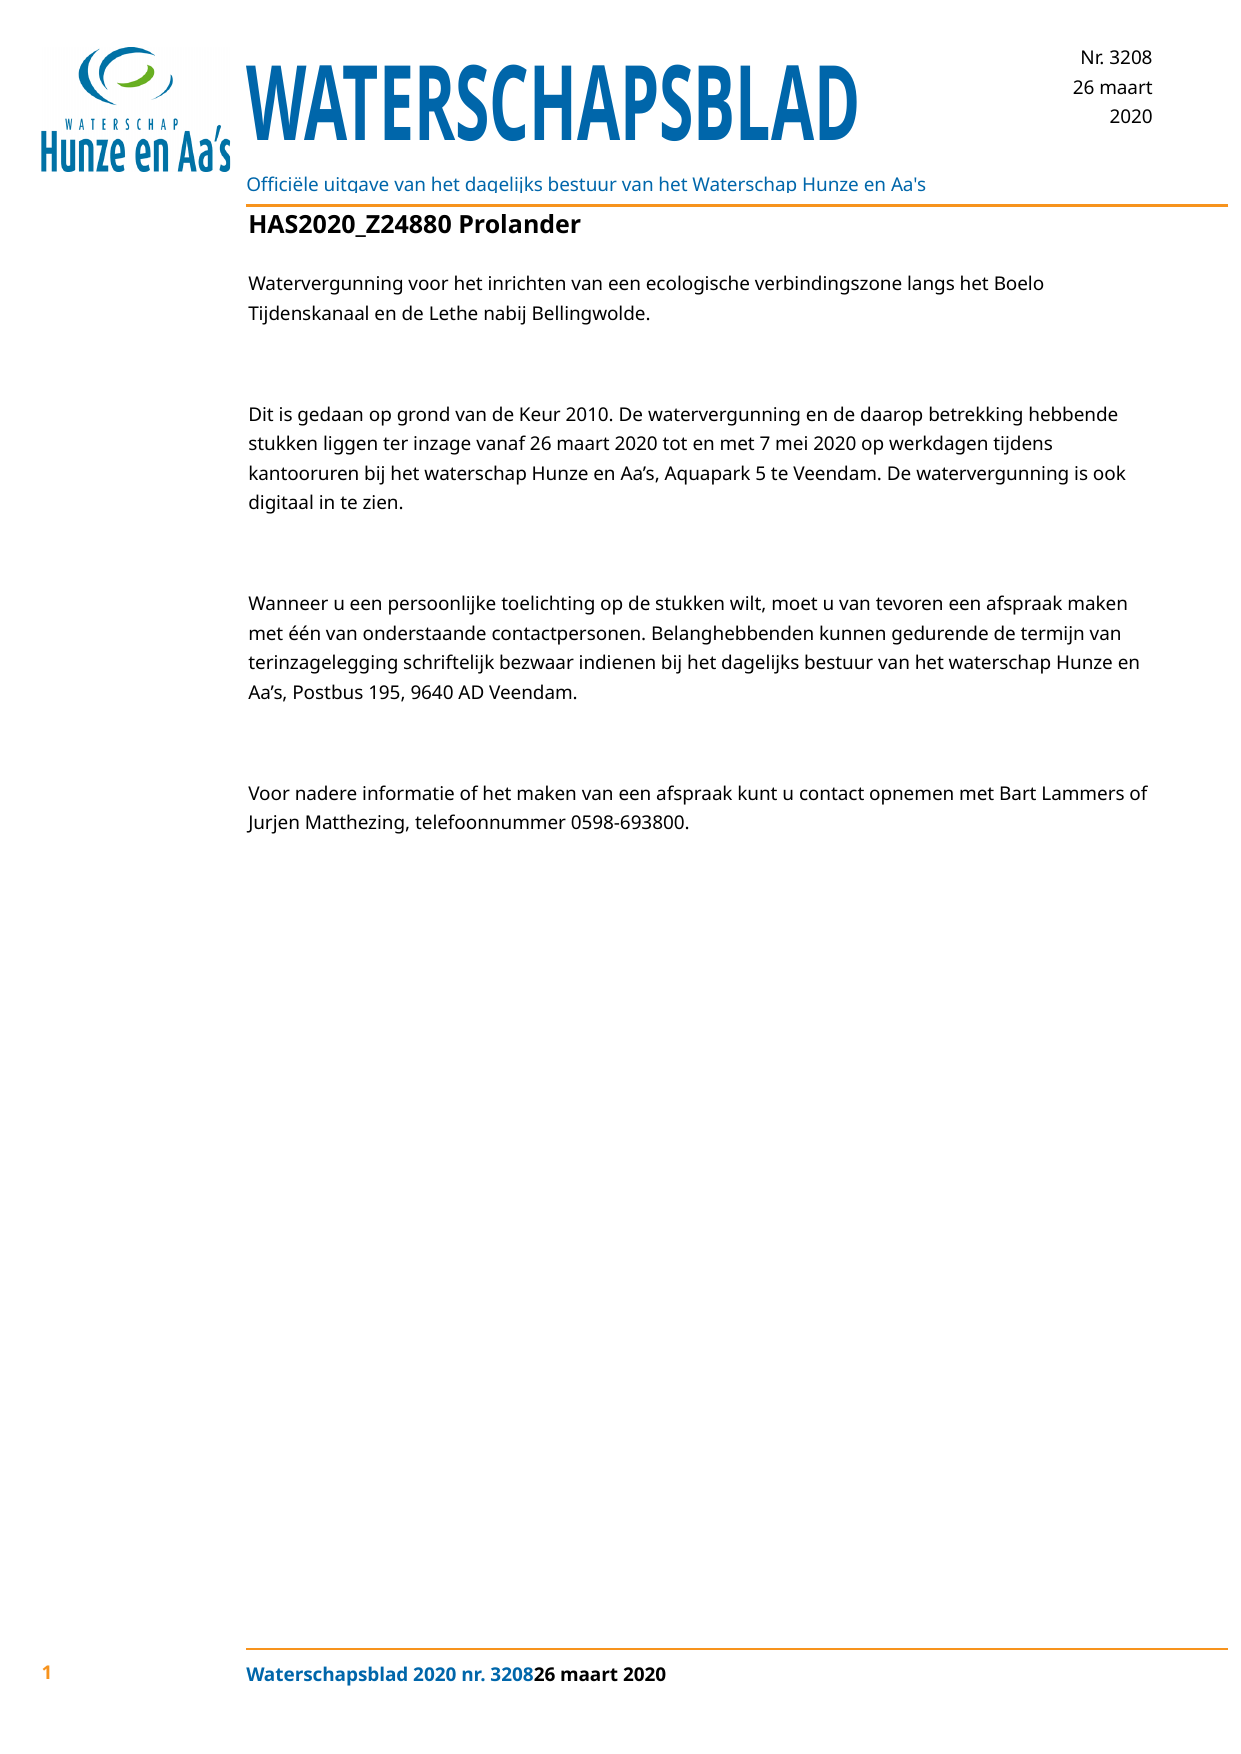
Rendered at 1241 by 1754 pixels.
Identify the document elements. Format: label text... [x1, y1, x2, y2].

text HAS2020_Z24880 Prolander [248, 207, 1152, 241]
text Watervergunning voor het inrichten van een ecologische verbindingszone langs het Boelo Tijdenskanaal en de Lethe nabij Bellingwolde. [248, 270, 1152, 326]
text Dit is gedaan op grond van de Keur 2010. De watervergunning en de daarop betrekking hebbende stukken liggen ter inzage vanaf 26 maart 2020 tot en met 7 mei 2020 op werkdagen tijdens kantooruren bij het waterschap Hunze en Aa’s, Aquapark 5 te Veendam. De watervergunning is ook digitaal in te zien. [248, 401, 1152, 515]
picture [41, 47, 231, 172]
text Wanneer u een persoonlijke toelichting op de stukken wilt, moet u van tevoren een afspraak maken met één van onderstaande contactpersonen. Belanghebbenden kunnen gedurende de termijn van terinzagelegging schriftelijk bezwaar indienen bij het dagelijks bestuur van het waterschap Hunze en Aa’s, Postbus 195, 9640 AD Veendam. [248, 590, 1152, 705]
picture [226, 145, 231, 156]
picture [183, 163, 191, 172]
text Voor nadere informatie of het maken van een afspraak kunt u contact opnemen met Bart Lammers of Jurjen Matthezing, telefoonnummer 0598-693800. [248, 780, 1152, 835]
picture [47, 154, 51, 172]
